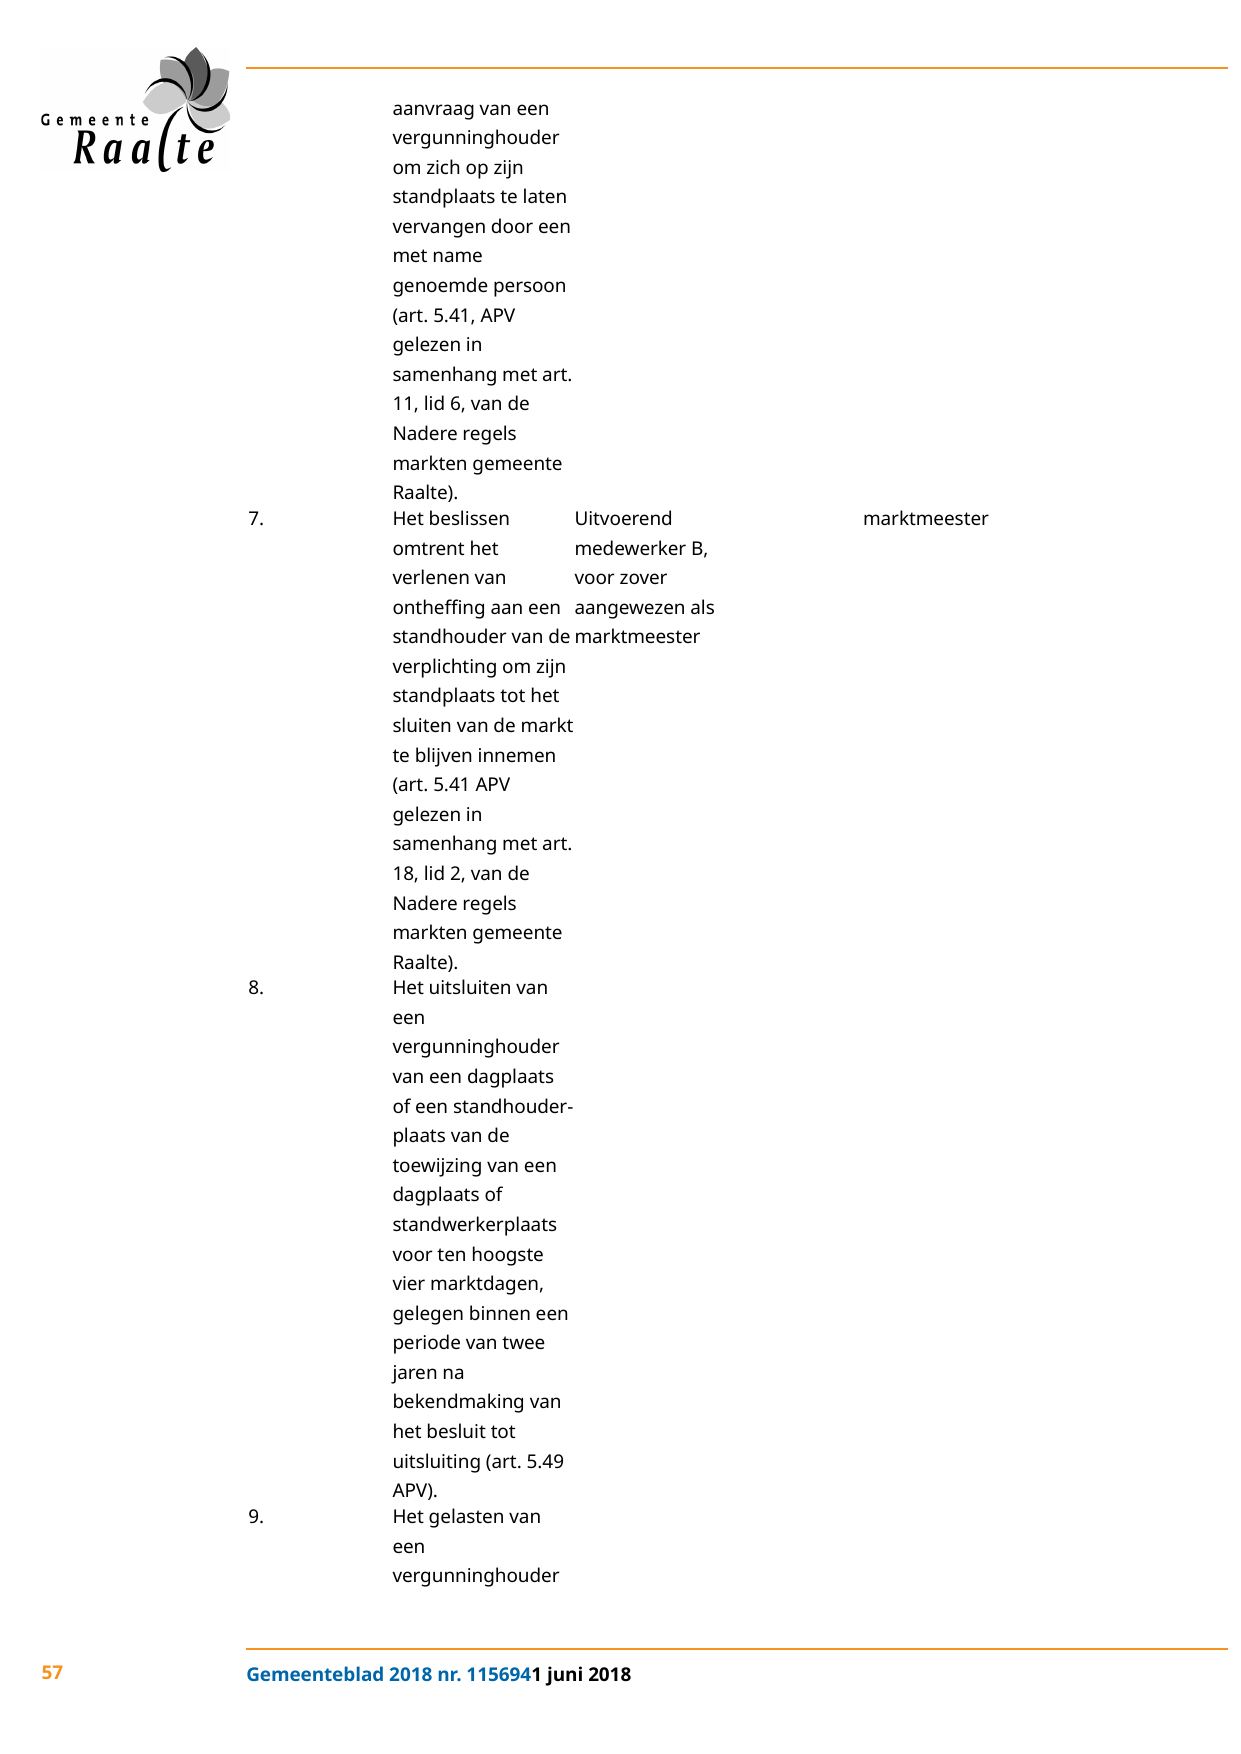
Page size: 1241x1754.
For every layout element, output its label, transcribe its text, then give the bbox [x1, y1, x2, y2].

table_cell [574, 1503, 719, 1588]
table_cell [574, 95, 719, 505]
table_cell 7. [248, 505, 392, 974]
table_cell [863, 975, 1007, 1503]
table_cell [863, 95, 1007, 505]
table_cell [574, 975, 719, 1503]
table_cell marktmeester [863, 505, 1007, 974]
table_cell Het gelasten van een vergunninghouder [392, 1503, 574, 1588]
table_cell [1007, 505, 1152, 974]
table_cell Het beslissen omtrent het verlenen van ontheffing aan een standhouder van de verplichting om zijn standplaats tot het sluiten van de markt te blijven innemen (art. 5.41 APV gelezen in samenhang met art. 18, lid 2, van de Nadere regels markten gemeente Raalte). [392, 505, 574, 974]
table_cell aanvraag van een vergunninghouder om zich op zijn standplaats te laten vervangen door een met name genoemde persoon (art. 5.41, APV gelezen in samenhang met art. 11, lid 6, van de Nadere regels markten gemeente Raalte). [392, 95, 574, 505]
table_cell [248, 95, 392, 505]
table_cell [719, 505, 863, 974]
table_cell [863, 1503, 1007, 1588]
table_cell [1007, 975, 1152, 1503]
table_cell [719, 975, 863, 1503]
table_cell [1007, 95, 1152, 505]
table_cell 8. [248, 975, 392, 1503]
table_cell Het uitsluiten van een vergunninghouder van een dagplaats of een standhouder-plaats van de toewijzing van een dagplaats of standwerkerplaats voor ten hoogste vier marktdagen, gelegen binnen een periode van twee jaren na bekendmaking van het besluit tot uitsluiting (art. 5.49 APV). [392, 975, 574, 1503]
table_cell Uitvoerend medewerker B, voor zover aangewezen als marktmeester [574, 505, 719, 974]
table_cell [719, 1503, 863, 1588]
picture [41, 47, 231, 172]
table_cell [719, 95, 863, 505]
table_cell 9. [248, 1503, 392, 1588]
table_cell [1007, 1503, 1152, 1588]
